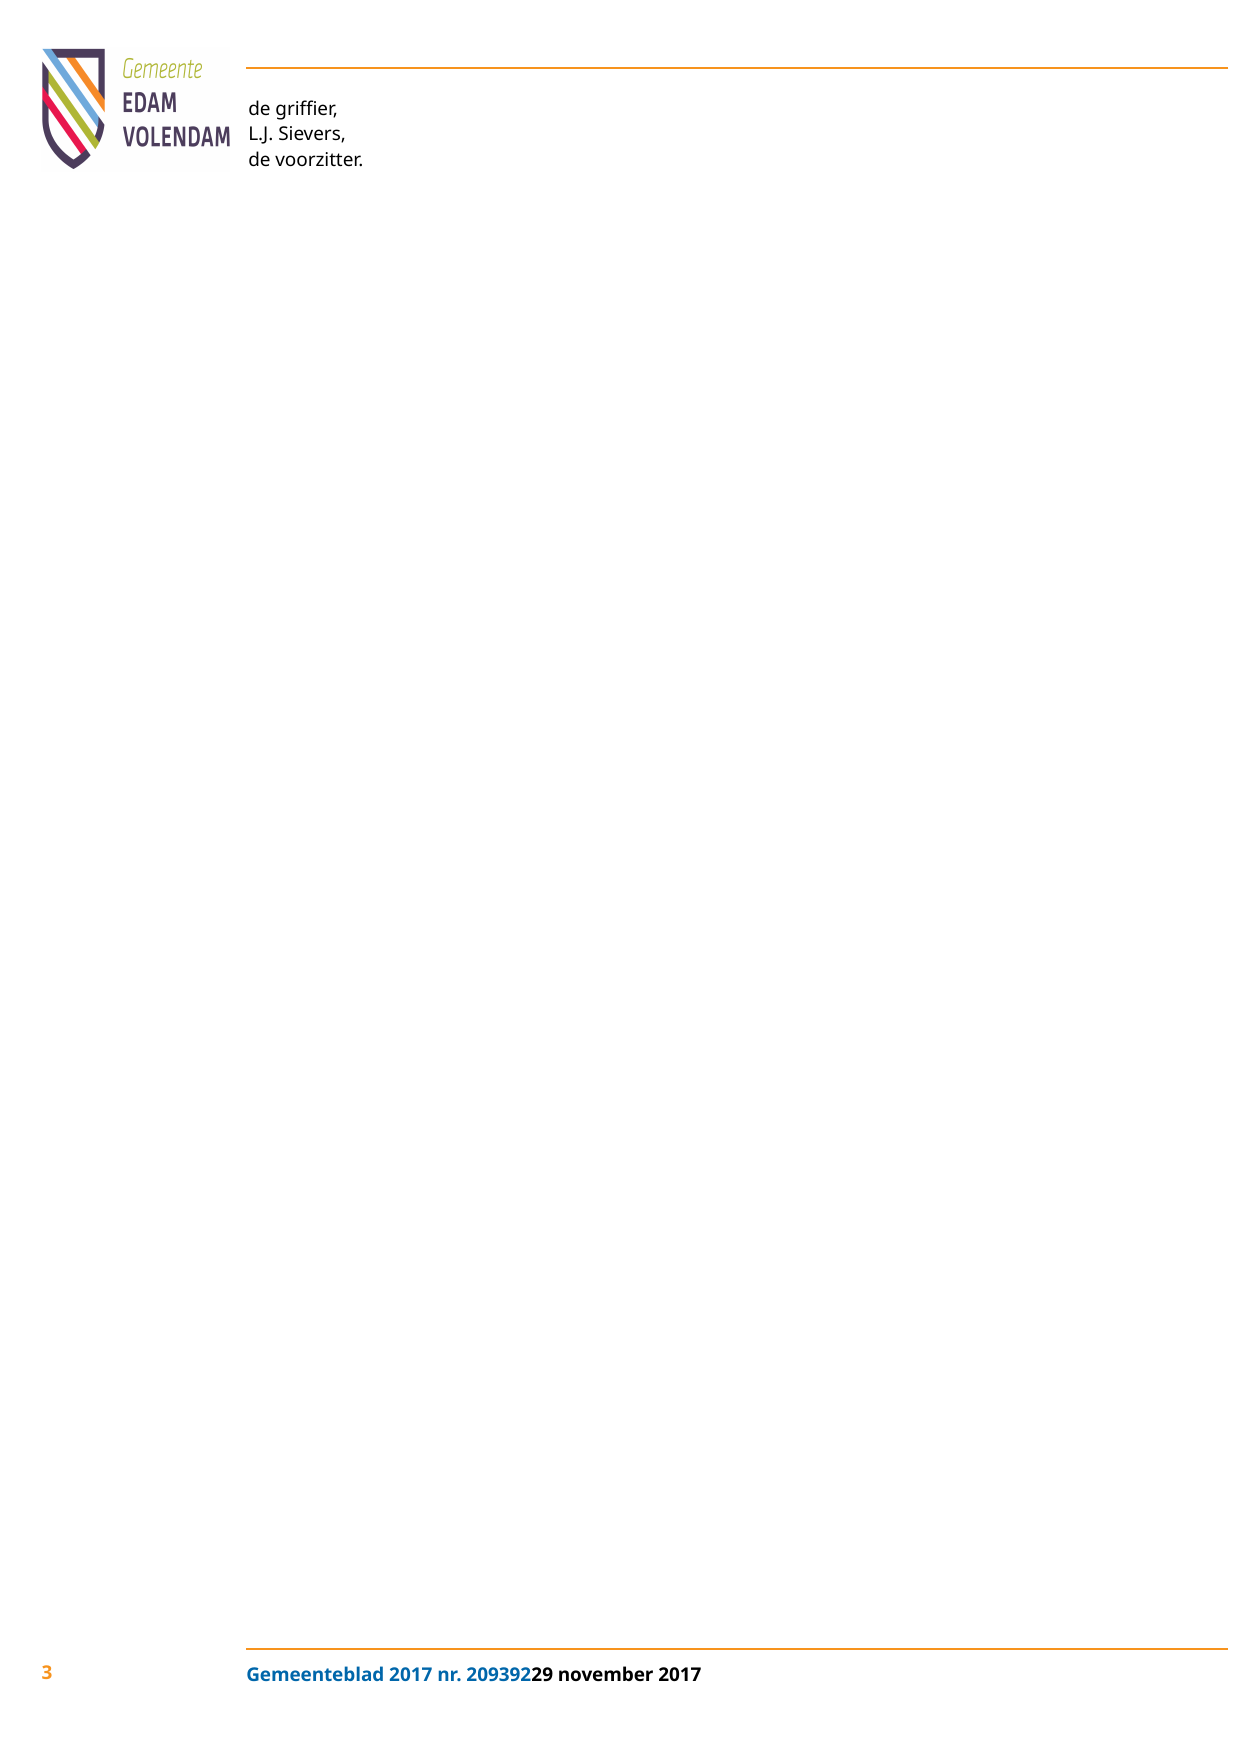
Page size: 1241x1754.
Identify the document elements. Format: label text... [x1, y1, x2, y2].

picture [41, 47, 231, 172]
text de griffier, [248, 95, 1152, 121]
text de voorzitter. [248, 146, 1152, 172]
text L.J. Sievers, [248, 121, 1152, 146]
